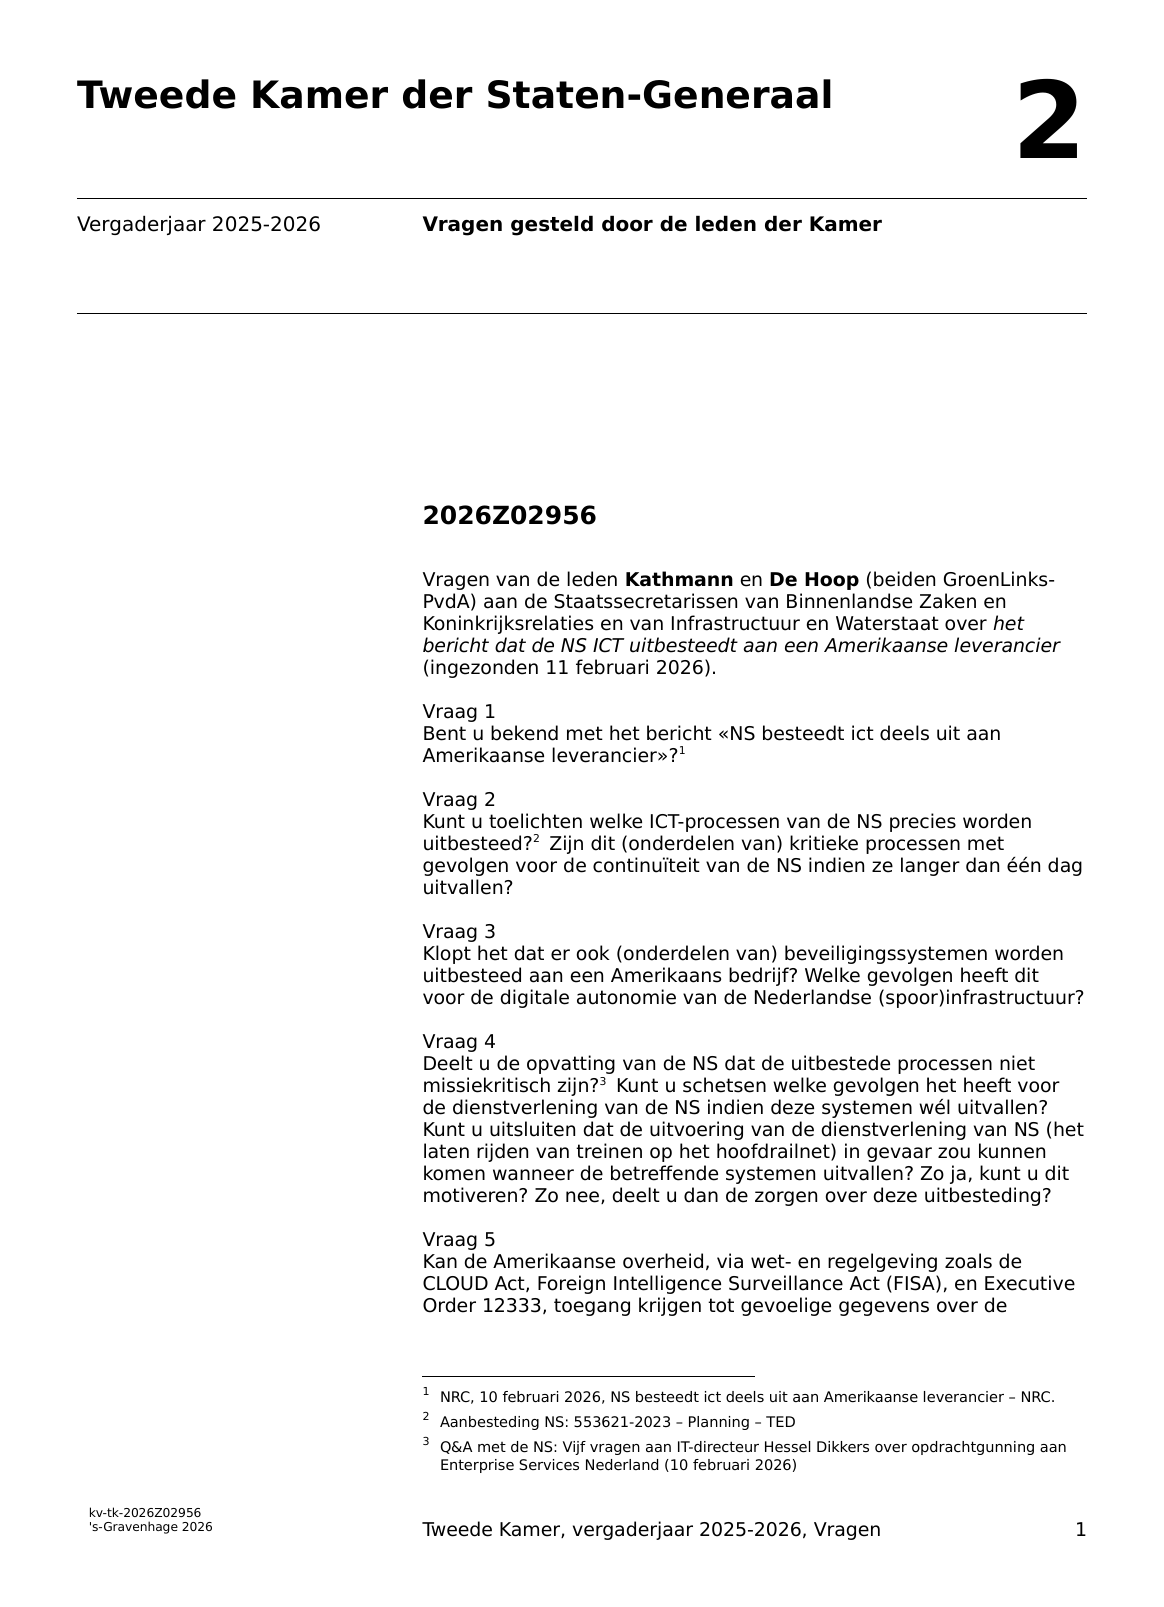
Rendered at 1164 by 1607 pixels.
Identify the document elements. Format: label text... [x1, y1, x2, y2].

text 2026Z02956 [422, 501, 1087, 531]
text Bent u bekend met het bericht «NS besteedt ict deels uit aan Amerikaanse leverancier»? [422, 723, 1087, 767]
text Vraag 4 [422, 1031, 1087, 1053]
text Vraag 3 [422, 921, 1087, 943]
table_cell Vragen gesteld door de leden der Kamer [422, 199, 1087, 313]
text Klopt het dat er ook (onderdelen van) beveiligingssystemen worden uitbesteed aan een Amerikaans bedrijf? Welke gevolgen heeft dit voor de digitale autonomie van de Nederlandse (spoor)infrastructuur? [422, 943, 1087, 1009]
table_header 2 [886, 59, 1087, 198]
text Deelt u de opvatting van de NS dat de uitbestede processen niet missiekritisch zijn? Kunt u schetsen welke gevolgen het heeft voor de dienstverlening van de NS indien deze systemen wél uitvallen? Kunt u uitsluiten dat de uitvoering van de dienstverlening van NS (het laten rijden van treinen op het hoofdrailnet) in gevaar zou kunnen komen wanneer de betreffende systemen uitvallen? Zo ja, kunt u dit motiveren? Zo nee, deelt u dan de zorgen over deze uitbesteding? [422, 1053, 1087, 1207]
text Vraag 1 [422, 701, 1087, 723]
text Aanbesteding NS: 553621-2023 – Planning – TED [422, 1410, 1087, 1432]
text Vraag 5 [422, 1229, 1087, 1251]
table_header Tweede Kamer der Staten-Generaal [77, 59, 886, 198]
text Vraag 2 [422, 789, 1087, 811]
text 's-Gravenhage 2026 [88, 1520, 323, 1534]
table_cell Vergaderjaar 2025-2026 [77, 199, 422, 313]
text Vragen van de leden Kathmann en De Hoop (beiden GroenLinks-PvdA) aan de Staatssecretarissen van Binnenlandse Zaken en Koninkrijksrelaties en van Infrastructuur en Waterstaat over het bericht dat de NS ICT uitbesteedt aan een Amerikaanse leverancier (ingezonden 11 februari 2026). [422, 569, 1087, 679]
text NRC, 10 februari 2026, NS besteedt ict deels uit aan Amerikaanse leverancier – NRC. [422, 1385, 1087, 1407]
text Kunt u toelichten welke ICT-processen van de NS precies worden uitbesteed? Zijn dit (onderdelen van) kritieke processen met gevolgen voor de continuïteit van de NS indien ze langer dan één dag uitvallen? [422, 811, 1087, 899]
text Kan de Amerikaanse overheid, via wet- en regelgeving zoals de CLOUD Act, Foreign Intelligence Surveillance Act (FISA), en Executive Order 12333, toegang krijgen tot gevoelige gegevens over de [422, 1251, 1087, 1317]
text kv-tk-2026Z02956 [88, 1506, 323, 1520]
text Q&A met de NS: Vijf vragen aan IT-directeur Hessel Dikkers over opdrachtgunning aan Enterprise Services Nederland (10 februari 2026) [422, 1435, 1087, 1474]
